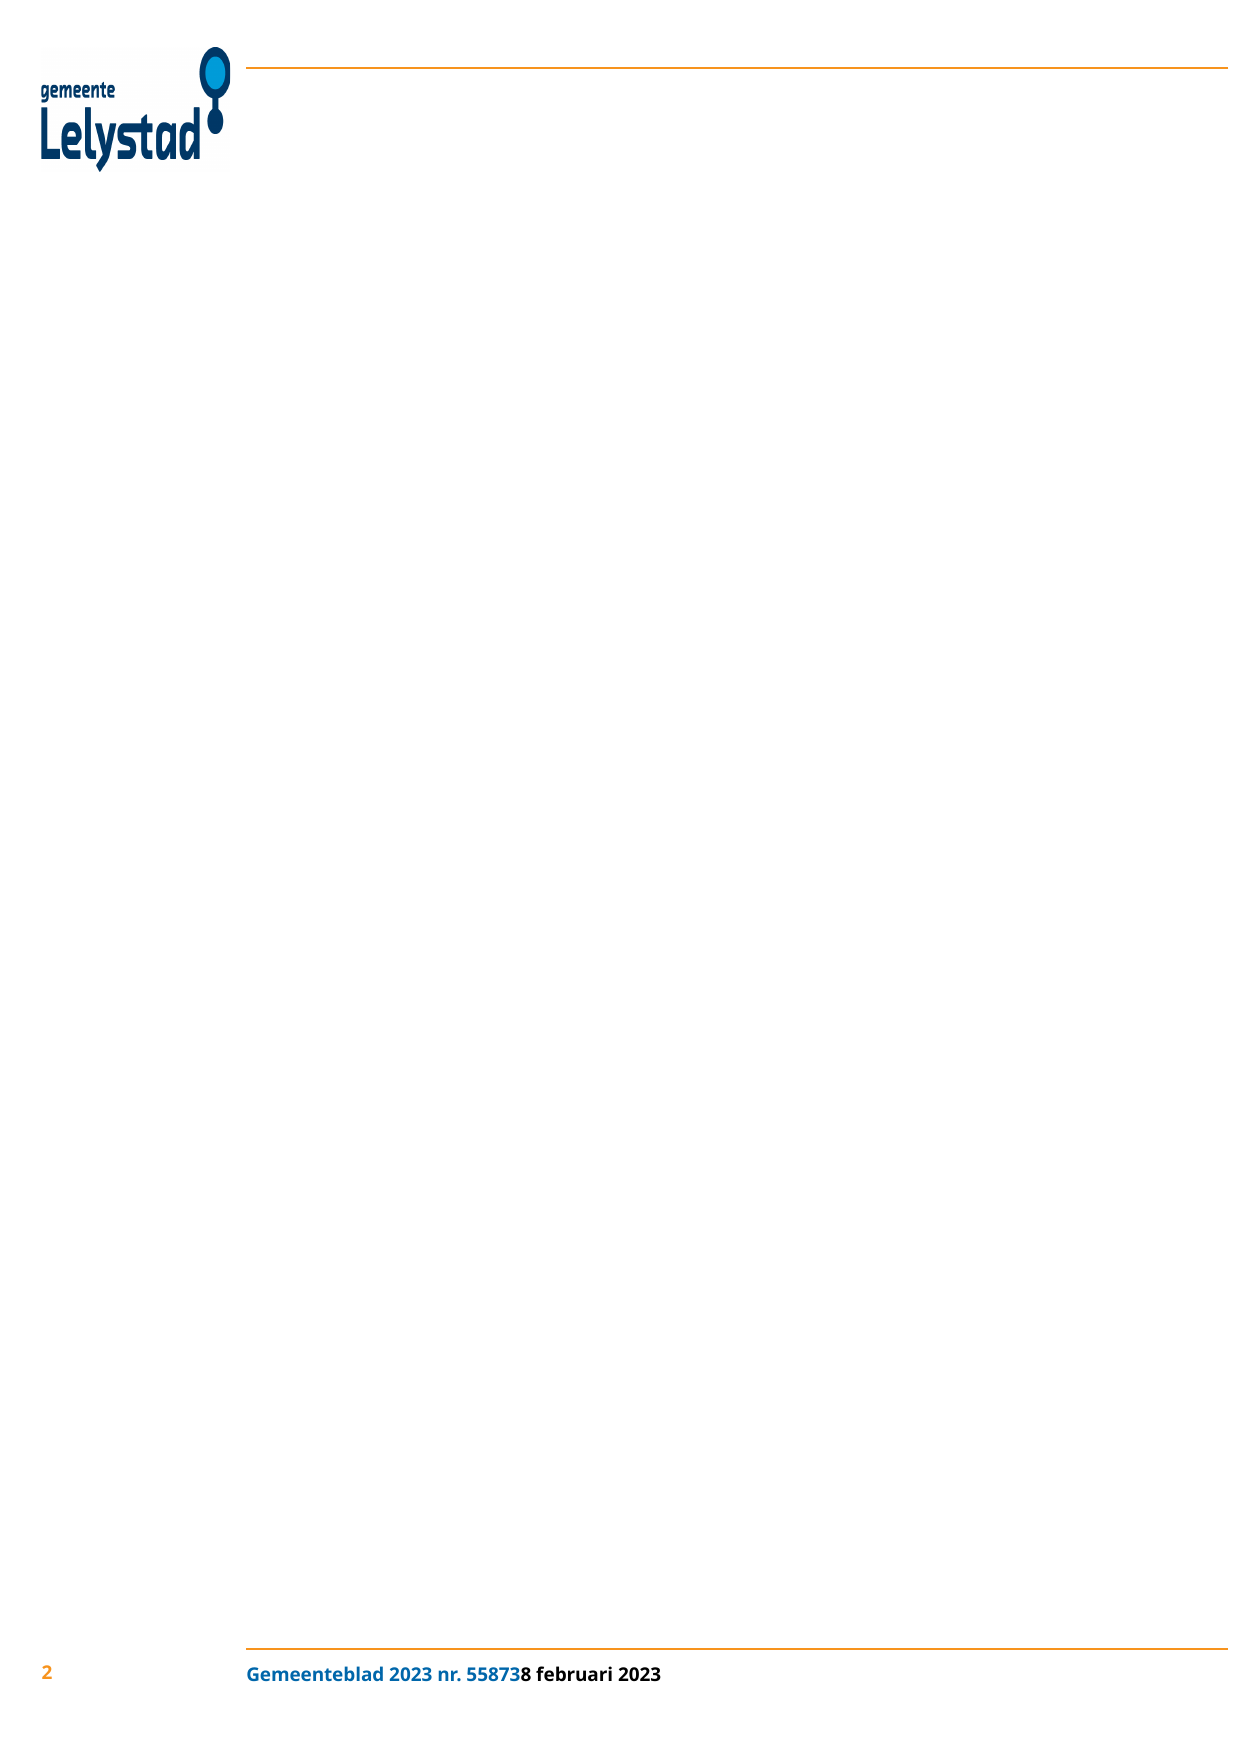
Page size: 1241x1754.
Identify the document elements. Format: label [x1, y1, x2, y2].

picture [41, 47, 231, 172]
